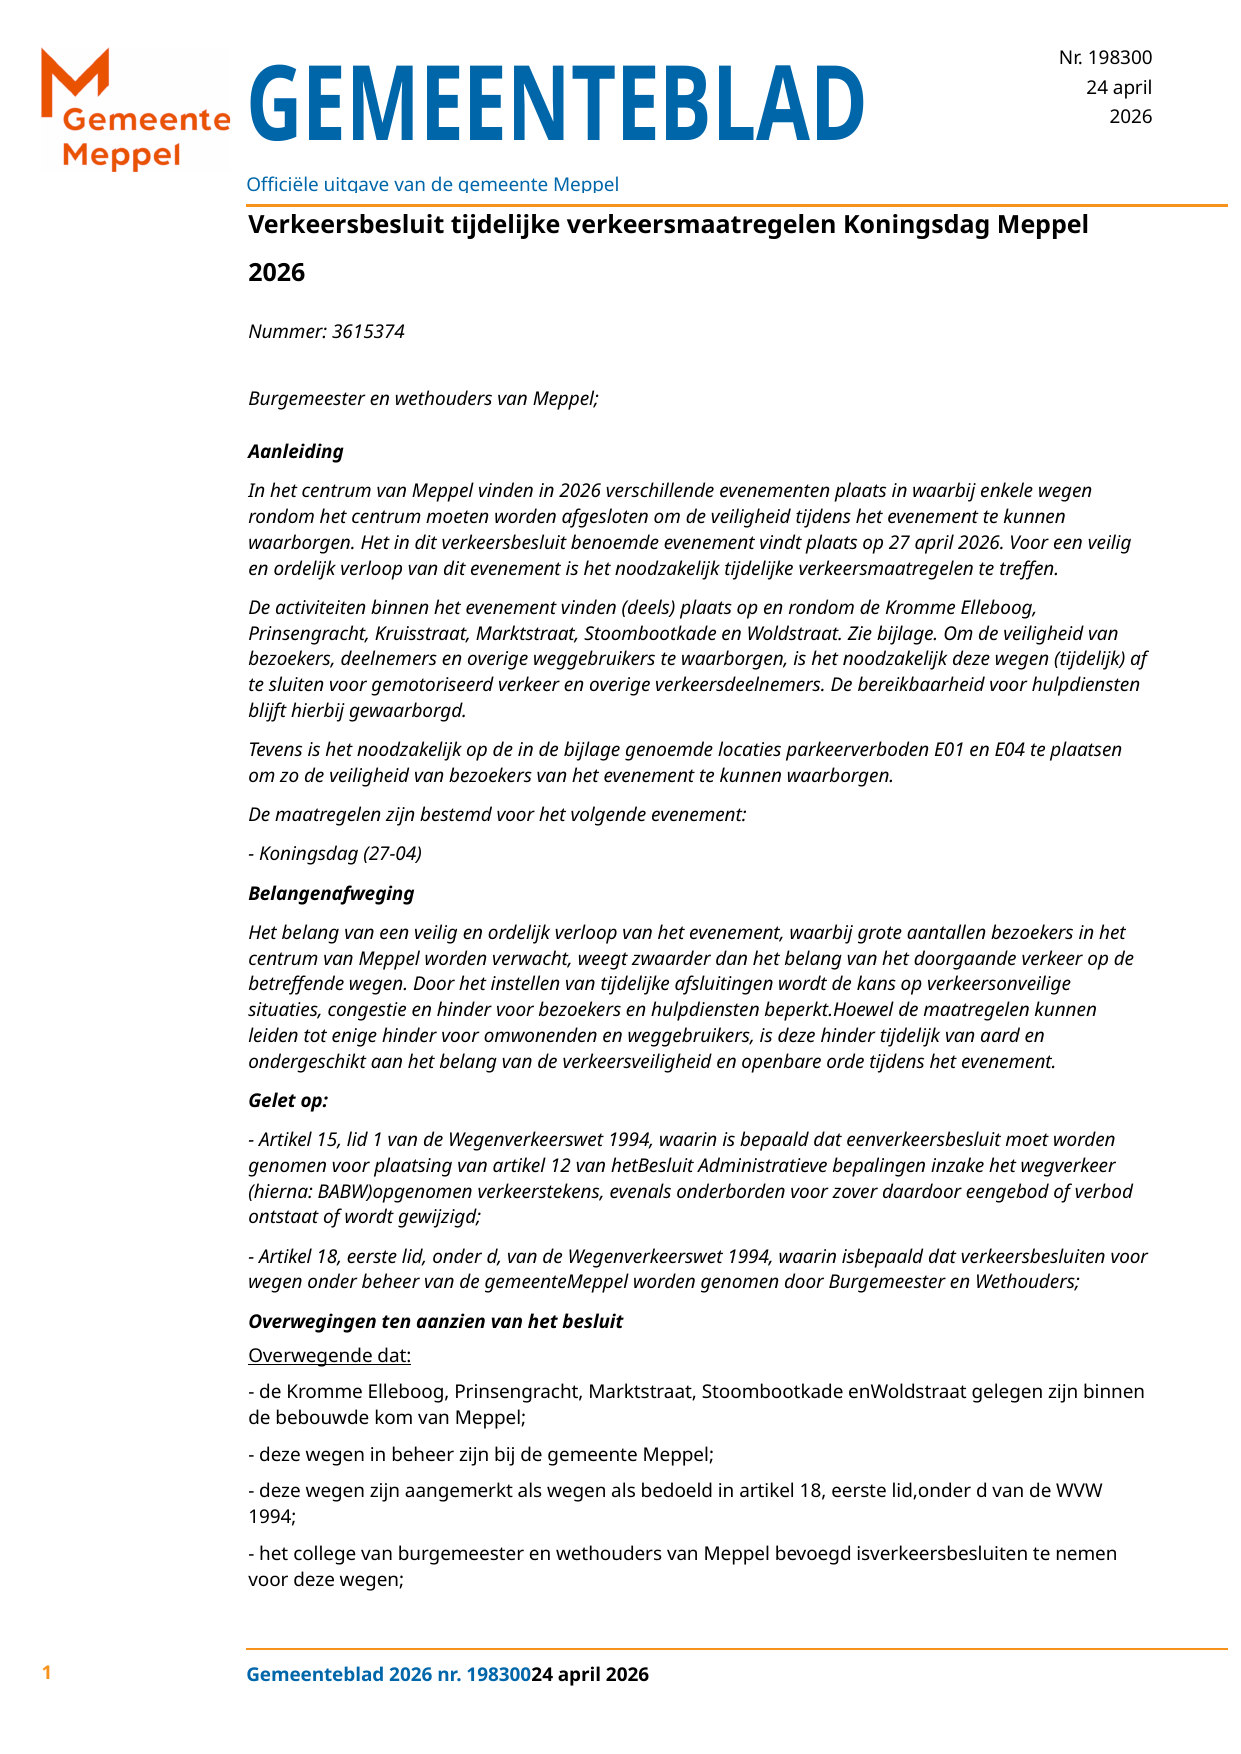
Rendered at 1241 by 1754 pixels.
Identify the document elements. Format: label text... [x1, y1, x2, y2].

text - deze wegen zijn aangemerkt als wegen als bedoeld in artikel 18, eerste lid,onder d van de WVW 1994; [248, 1478, 1152, 1529]
text - Artikel 18, eerste lid, onder d, van de Wegenverkeerswet 1994, waarin isbepaald dat verkeersbesluiten voor wegen onder beheer van de gemeenteMeppel worden genomen door Burgemeester en Wethouders; [248, 1243, 1152, 1294]
text - Artikel 15, lid 1 van de Wegenverkeerswet 1994, waarin is bepaald dat eenverkeersbesluit moet worden genomen voor plaatsing van artikel 12 van hetBesluit Administratieve bepalingen inzake het wegverkeer (hierna: BABW)opgenomen verkeerstekens, evenals onderborden voor zover daardoor eengebod of verbod ontstaat of wordt gewijzigd; [248, 1126, 1152, 1229]
text Verkeersbesluit tijdelijke verkeersmaatregelen Koningsdag Meppel 2026 [248, 207, 1152, 288]
text Nummer: 3615374 [248, 318, 1152, 344]
text Het belang van een veilig en ordelijk verloop van het evenement, waarbij grote aantallen bezoekers in het centrum van Meppel worden verwacht, weegt zwaarder dan het belang van het doorgaande verkeer op de betreffende wegen. Door het instellen van tijdelijke afsluitingen wordt de kans op verkeersonveilige situaties, congestie en hinder voor bezoekers en hulpdiensten beperkt.Hoewel de maatregelen kunnen leiden tot enige hinder voor omwonenden en weggebruikers, is deze hinder tijdelijk van aard en ondergeschikt aan het belang van de verkeersveiligheid en openbare orde tijdens het evenement. [248, 919, 1152, 1073]
text - de Kromme Elleboog, Prinsengracht, Marktstraat, Stoombootkade enWoldstraat gelegen zijn binnen de bebouwde kom van Meppel; [248, 1378, 1152, 1430]
text Burgemeester en wethouders van Meppel; [248, 386, 1152, 411]
text De activiteiten binnen het evenement vinden (deels) plaats op en rondom de Kromme Elleboog, Prinsengracht, Kruisstraat, Marktstraat, Stoombootkade en Woldstraat. Zie bijlage. Om de veiligheid van bezoekers, deelnemers en overige weggebruikers te waarborgen, is het noodzakelijk deze wegen (tijdelijk) af te sluiten voor gemotoriseerd verkeer en overige verkeersdeelnemers. De bereikbaarheid voor hulpdiensten blijft hierbij gewaarborgd. [248, 594, 1152, 723]
text Gelet op: [248, 1087, 1152, 1113]
text - deze wegen in beheer zijn bij de gemeente Meppel; [248, 1441, 1152, 1467]
text Overwegende dat: [248, 1342, 1152, 1368]
text Belangenafweging [248, 880, 1152, 906]
text Overwegingen ten aanzien van het besluit [248, 1308, 1152, 1333]
text - Koningsdag (27-04) [248, 841, 1152, 866]
text De maatregelen zijn bestemd voor het volgende evenement: [248, 801, 1152, 827]
text Aanleiding [248, 438, 1152, 464]
text In het centrum van Meppel vinden in 2026 verschillende evenementen plaats in waarbij enkele wegen rondom het centrum moeten worden afgesloten om de veiligheid tijdens het evenement te kunnen waarborgen. Het in dit verkeersbesluit benoemde evenement vindt plaats op 27 april 2026. Voor een veilig en ordelijk verloop van dit evenement is het noodzakelijk tijdelijke verkeersmaatregelen te treffen. [248, 478, 1152, 581]
picture [41, 47, 231, 172]
text Tevens is het noodzakelijk op de in de bijlage genoemde locaties parkeerverboden E01 en E04 te plaatsen om zo de veiligheid van bezoekers van het evenement te kunnen waarborgen. [248, 736, 1152, 788]
text - het college van burgemeester en wethouders van Meppel bevoegd isverkeersbesluiten te nemen voor deze wegen; [248, 1540, 1152, 1591]
